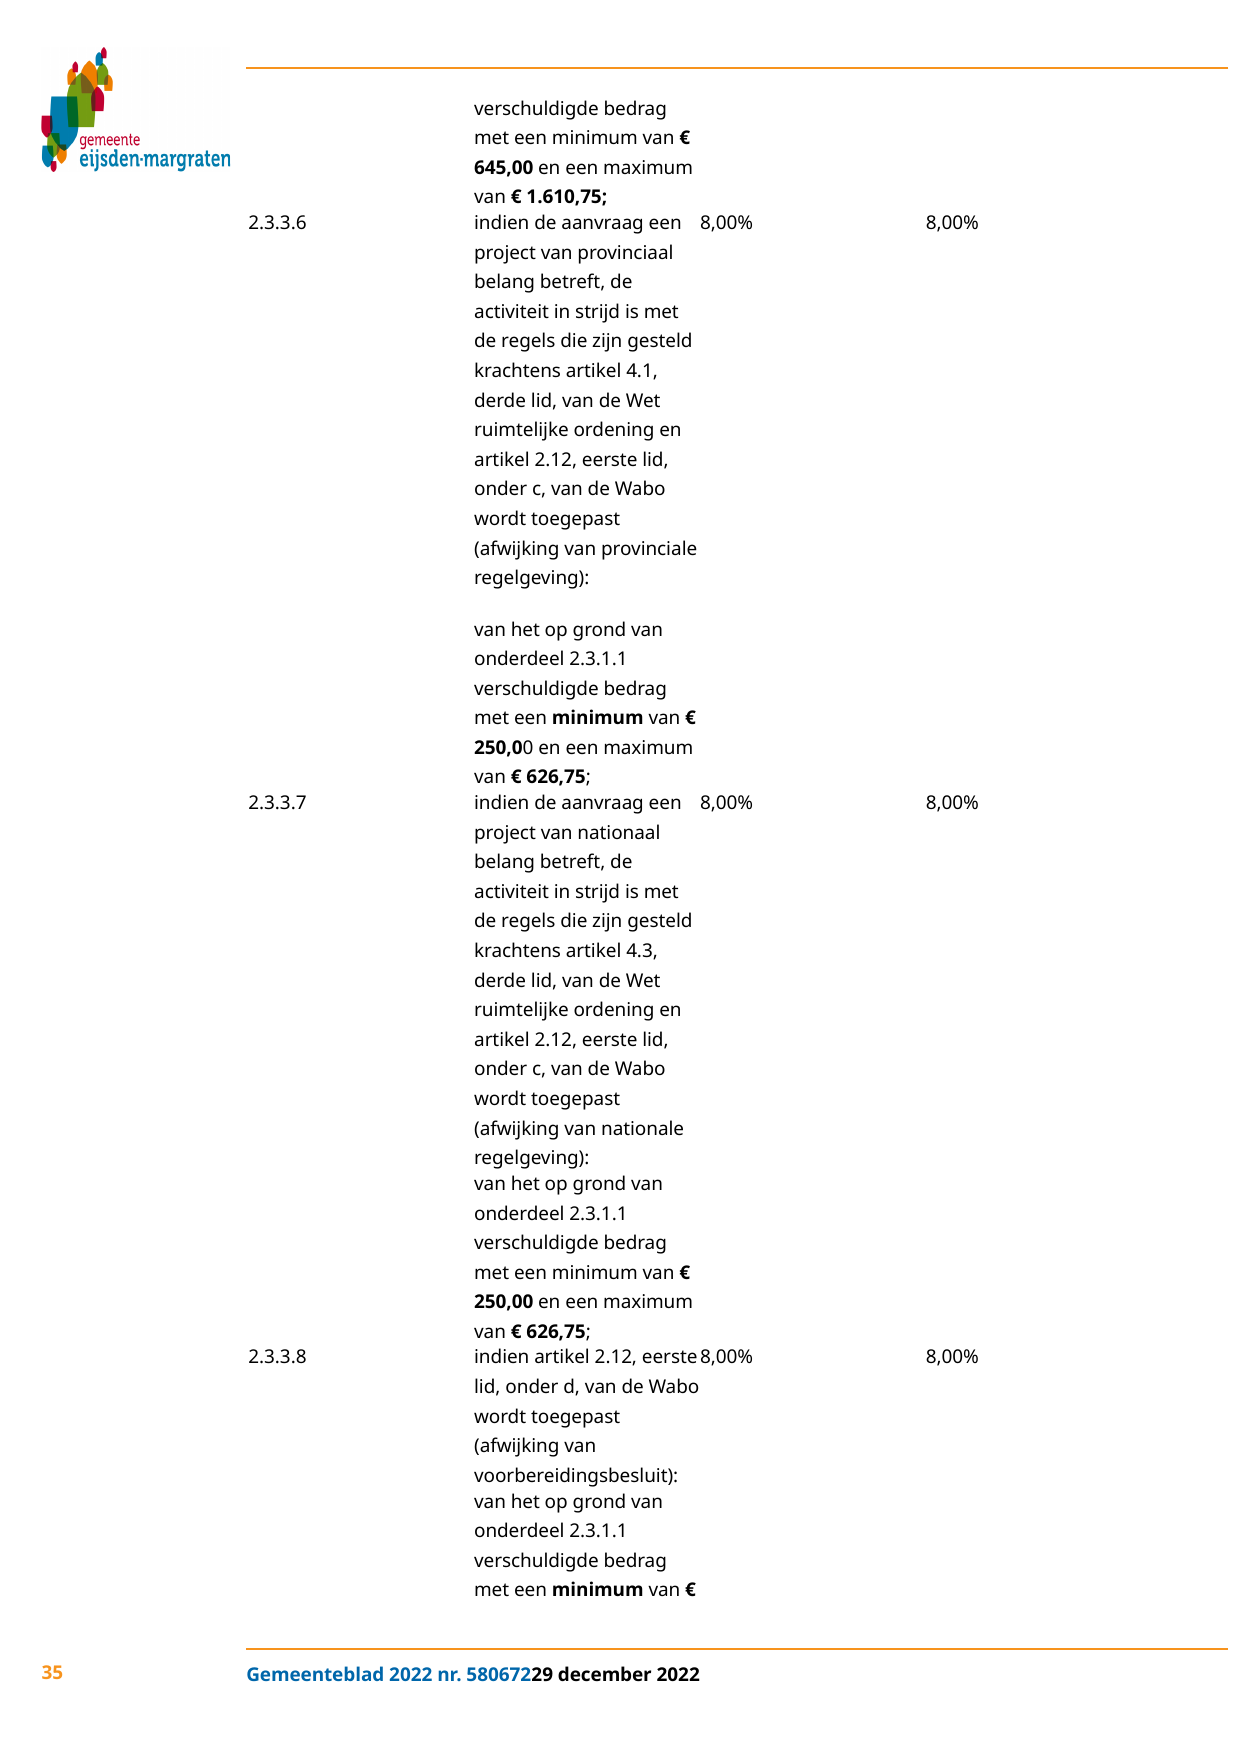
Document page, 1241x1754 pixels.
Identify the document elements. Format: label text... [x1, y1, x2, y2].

table_cell 8,00% [700, 789, 926, 1170]
table_cell 2.3.3.7 [248, 789, 474, 1170]
table_cell [926, 616, 1152, 789]
table_cell indien de aanvraag een project van nationaal belang betreft, de activiteit in strijd is met de regels die zijn gesteld krachtens artikel 4.3, derde lid, van de Wet ruimtelijke ordening en artikel 2.12, eerste lid, onder c, van de Wabo wordt toegepast (afwijking van nationale regelgeving): [474, 789, 700, 1170]
table_cell 8,00% [700, 1344, 926, 1488]
picture [41, 47, 231, 172]
table_cell 8,00% [700, 209, 926, 590]
table_cell [474, 590, 700, 616]
table_cell [248, 95, 474, 209]
table_cell [700, 95, 926, 209]
table_cell [926, 1170, 1152, 1344]
table_cell [926, 590, 1152, 616]
table_cell van het op grond van onderdeel 2.3.1.1 verschuldigde bedrag met een minimum van € [474, 1488, 700, 1602]
table_cell [248, 1170, 474, 1344]
table_cell [700, 1170, 926, 1344]
table_cell [700, 616, 926, 789]
table_cell van het op grond van onderdeel 2.3.1.1 verschuldigde bedrag met een minimum van € 250,00 en een maximum van € 626,75; [474, 616, 700, 789]
table_cell 2.3.3.6 [248, 209, 474, 590]
table_cell indien artikel 2.12, eerste lid, onder d, van de Wabo wordt toegepast (afwijking van voorbereidingsbesluit): [474, 1344, 700, 1488]
table_cell 2.3.3.8 [248, 1344, 474, 1488]
table_cell 8,00% [926, 789, 1152, 1170]
table_cell [700, 1488, 926, 1602]
table_cell [926, 1488, 1152, 1602]
table_cell indien de aanvraag een project van provinciaal belang betreft, de activiteit in strijd is met de regels die zijn gesteld krachtens artikel 4.1, derde lid, van de Wet ruimtelijke ordening en artikel 2.12, eerste lid, onder c, van de Wabo wordt toegepast (afwijking van provinciale regelgeving): [474, 209, 700, 590]
table_cell 8,00% [926, 1344, 1152, 1488]
table_cell [248, 1488, 474, 1602]
table_cell verschuldigde bedrag met een minimum van € 645,00 en een maximum van € 1.610,75; [474, 95, 700, 209]
table_cell van het op grond van onderdeel 2.3.1.1 verschuldigde bedrag met een minimum van € 250,00 en een maximum van € 626,75; [474, 1170, 700, 1344]
table_cell 8,00% [926, 209, 1152, 590]
table_cell [248, 616, 474, 789]
table_cell [926, 95, 1152, 209]
table_cell [248, 590, 474, 616]
table_cell [700, 590, 926, 616]
